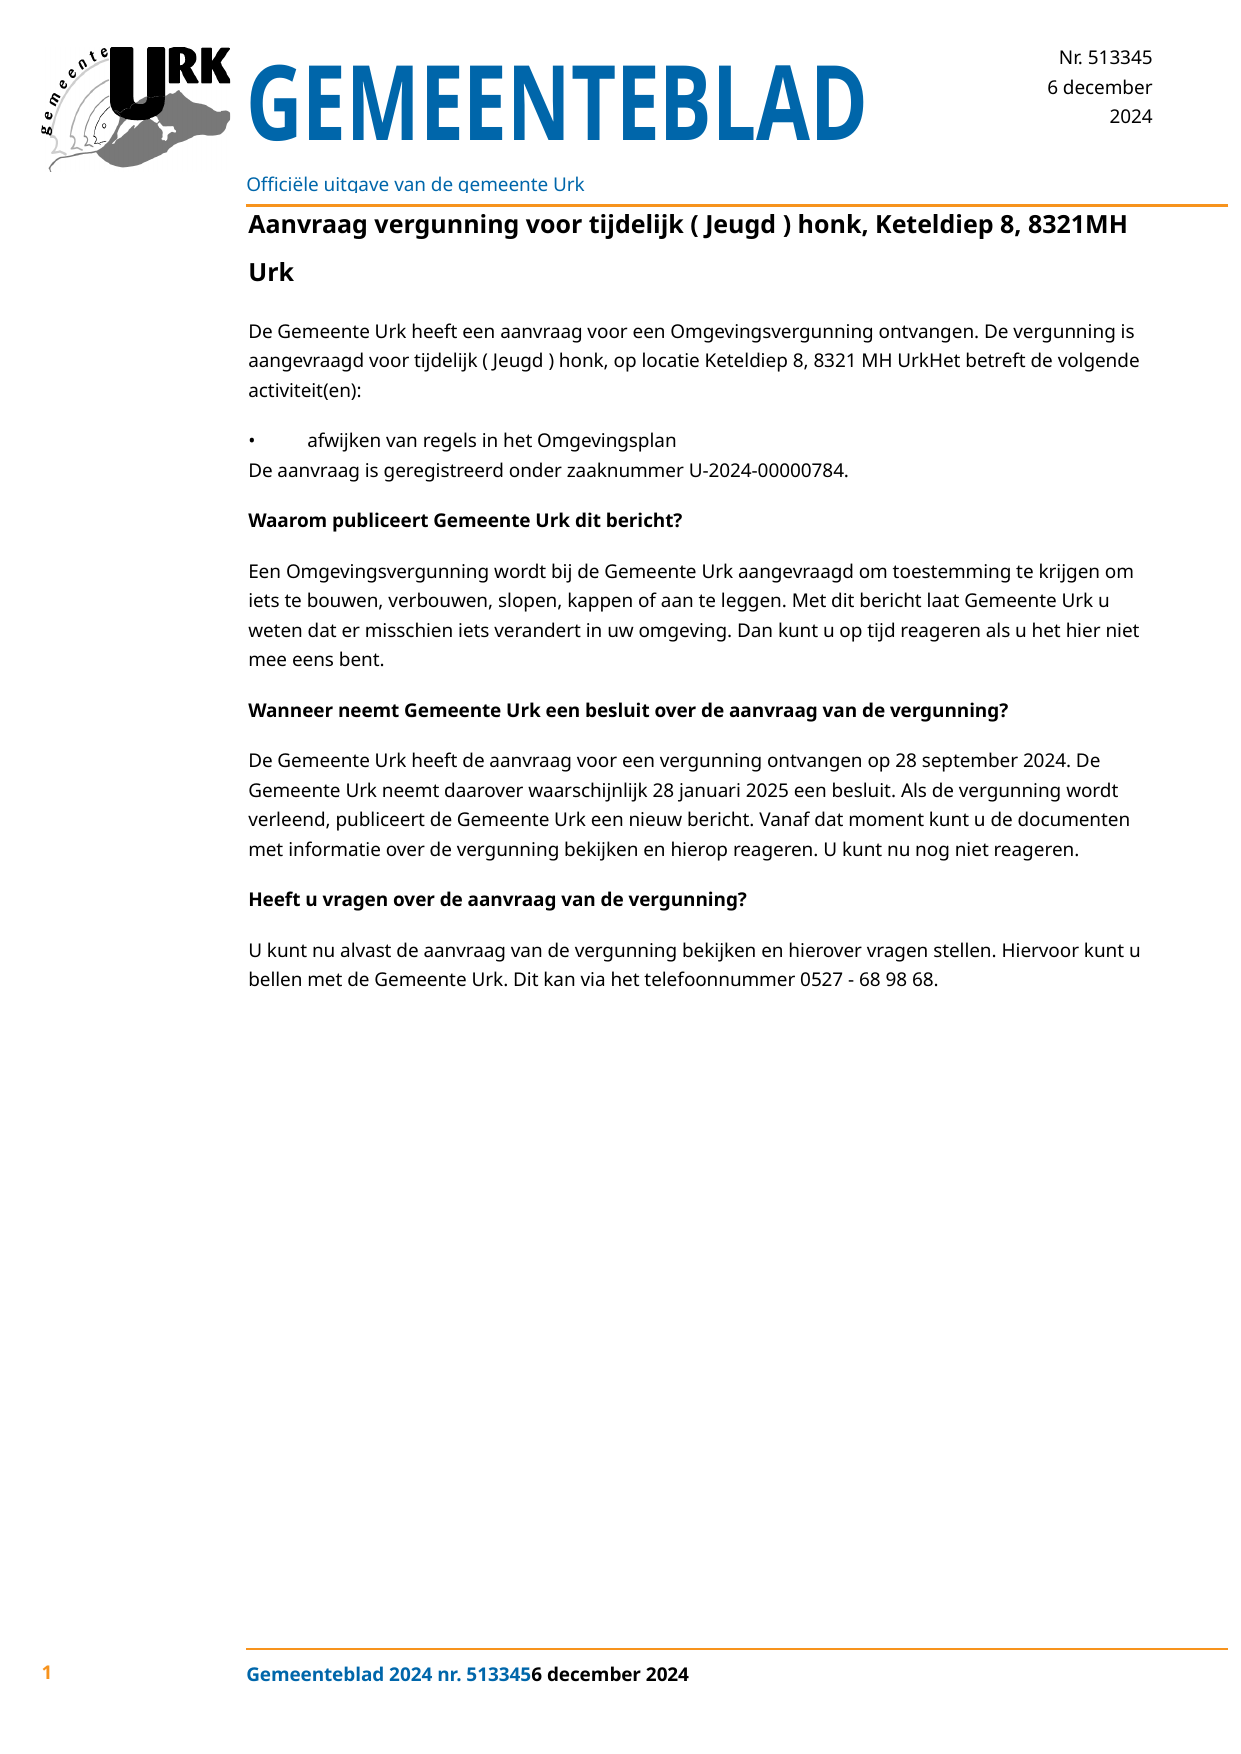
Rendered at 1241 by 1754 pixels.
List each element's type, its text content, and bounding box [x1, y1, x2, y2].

text Heeft u vragen over de aanvraag van de vergunning? [248, 887, 1152, 912]
text De aanvraag is geregistreerd onder zaaknummer U-2024-00000784. [248, 457, 1152, 483]
text U kunt nu alvast de aanvraag van de vergunning bekijken en hierover vragen stellen. Hiervoor kunt u bellen met de Gemeente Urk. Dit kan via het telefoonnummer 0527 - 68 98 68. [248, 937, 1152, 992]
picture [41, 47, 231, 172]
text Aanvraag vergunning voor tijdelijk ( Jeugd ) honk, Keteldiep 8, 8321MH Urk [248, 207, 1152, 288]
list afwijken van regels in het Omgevingsplan [248, 427, 1152, 453]
text Wanneer neemt Gemeente Urk een besluit over de aanvraag van de vergunning? [248, 697, 1152, 723]
text De Gemeente Urk heeft de aanvraag voor een vergunning ontvangen op 28 september 2024. De Gemeente Urk neemt daarover waarschijnlijk 28 januari 2025 een besluit. Als de vergunning wordt verleend, publiceert de Gemeente Urk een nieuw bericht. Vanaf dat moment kunt u de documenten met informatie over de vergunning bekijken en hierop reageren. U kunt nu nog niet reageren. [248, 747, 1152, 862]
text De Gemeente Urk heeft een aanvraag voor een Omgevingsvergunning ontvangen. De vergunning is aangevraagd voor tijdelijk ( Jeugd ) honk, op locatie Keteldiep 8, 8321 MH UrkHet betreft de volgende activiteit(en): [248, 318, 1152, 403]
text Waarom publiceert Gemeente Urk dit bericht? [248, 507, 1152, 533]
text Een Omgevingsvergunning wordt bij de Gemeente Urk aangevraagd om toestemming te krijgen om iets te bouwen, verbouwen, slopen, kappen of aan te leggen. Met dit bericht laat Gemeente Urk u weten dat er misschien iets verandert in uw omgeving. Dan kunt u op tijd reageren als u het hier niet mee eens bent. [248, 558, 1152, 672]
